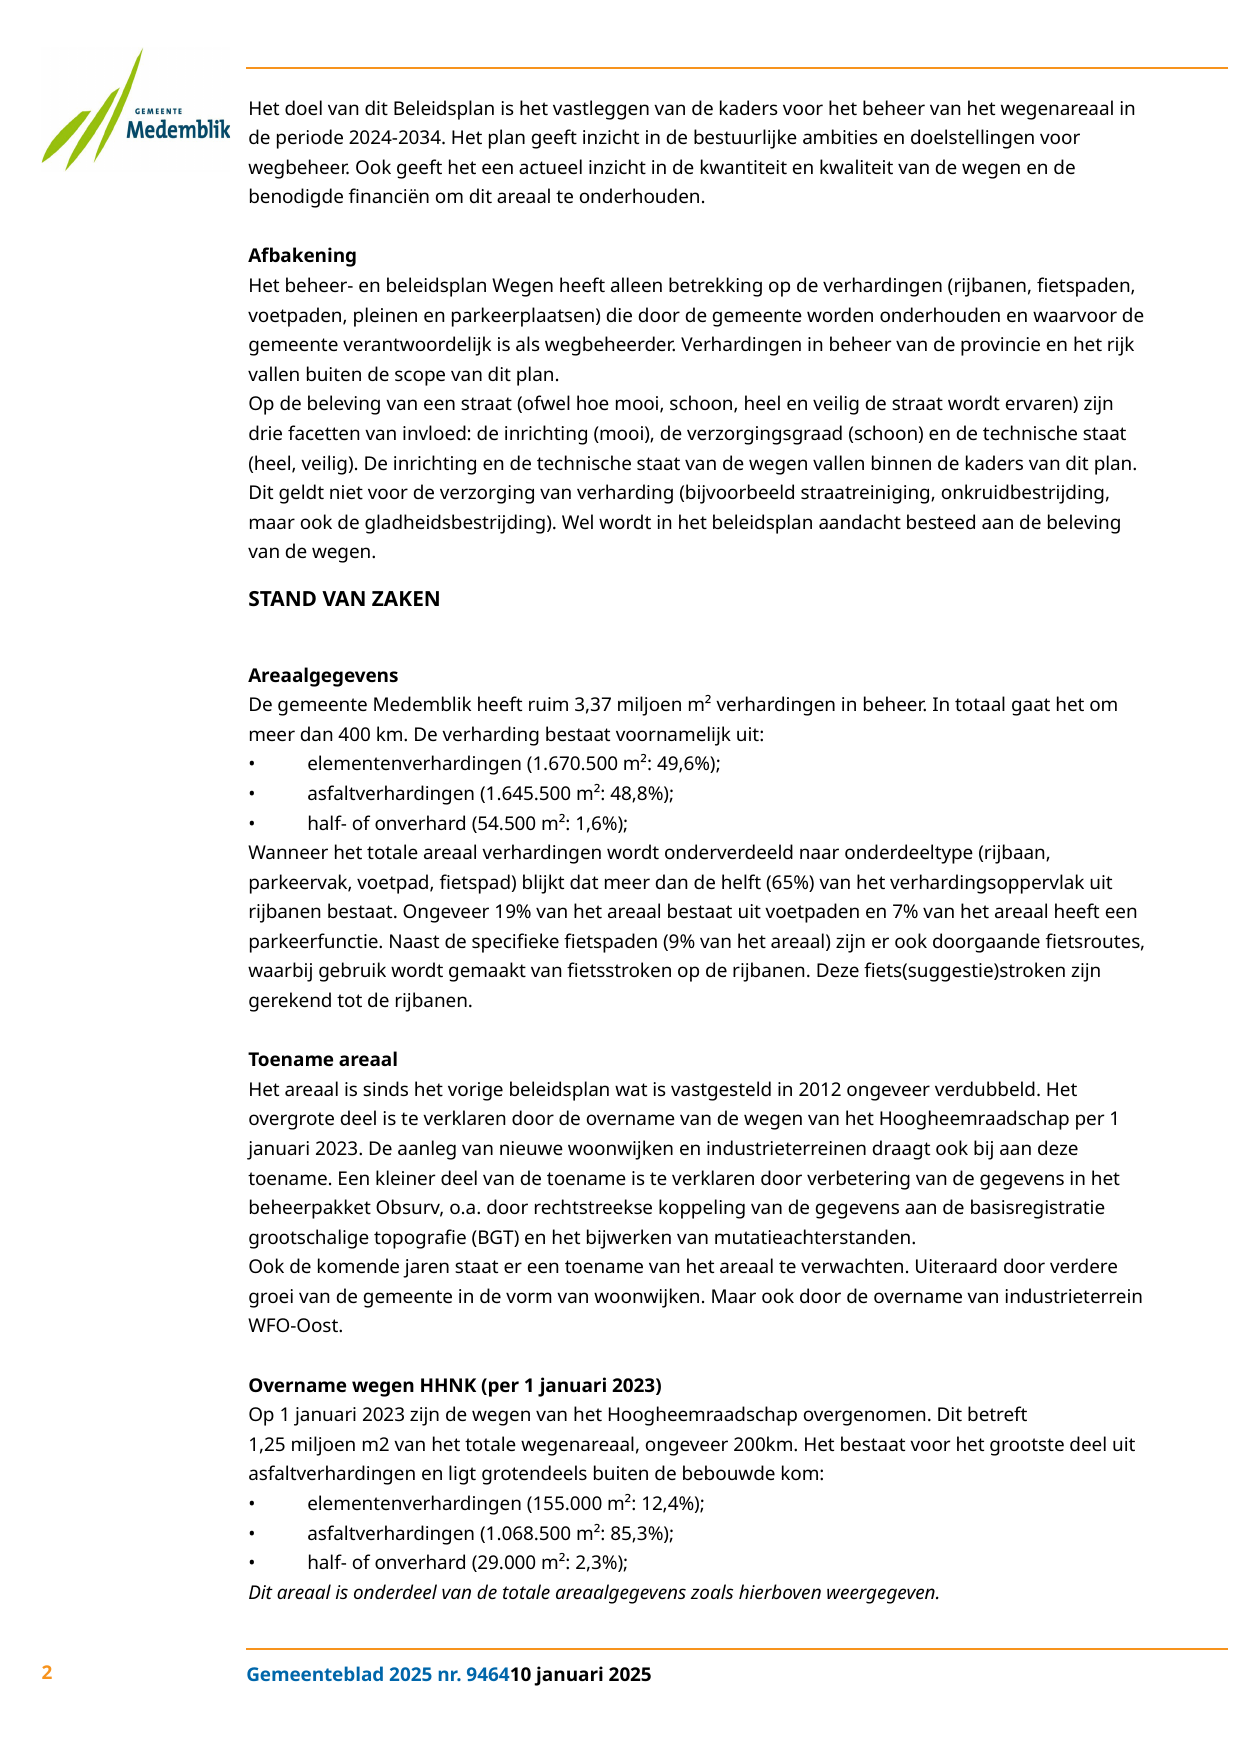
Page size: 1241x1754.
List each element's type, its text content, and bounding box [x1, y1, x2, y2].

list half- of onverhard (54.500 m²: 1,6%); [248, 810, 1152, 836]
list half- of onverhard (29.000 m²: 2,3%); [248, 1549, 1152, 1575]
text Wanneer het totale areaal verhardingen wordt onderverdeeld naar onderdeeltype (rijbaan, parkeervak, voetpad, fietspad) blijkt dat meer dan de helft (65%) van het verhardingsoppervlak uit rijbanen bestaat. Ongeveer 19% van het areaal bestaat uit voetpaden en 7% van het areaal heeft een parkeerfunctie. Naast de specifieke fietspaden (9% van het areaal) zijn er ook doorgaande fietsroutes, waarbij gebruik wordt gemaakt van fietsstroken op de rijbanen. Deze fiets(suggestie)stroken zijn gerekend tot de rijbanen. [248, 839, 1152, 1013]
list elementenverhardingen (155.000 m²: 12,4%); [248, 1490, 1152, 1516]
text De gemeente Medemblik heeft ruim 3,37 miljoen m² verhardingen in beheer. In totaal gaat het om meer dan 400 km. De verharding bestaat voornamelijk uit: [248, 691, 1152, 747]
text Areaalgegevens [248, 662, 1152, 688]
list asfaltverhardingen (1.068.500 m²: 85,3%); [248, 1520, 1152, 1546]
text Op 1 januari 2023 zijn de wegen van het Hoogheemraadschap overgenomen. Dit betreft [248, 1401, 1152, 1427]
text Overname wegen HHNK (per 1 januari 2023) [248, 1372, 1152, 1398]
text 1,25 miljoen m2 van het totale wegenareaal, ongeveer 200km. Het bestaat voor het grootste deel uit asfaltverhardingen en ligt grotendeels buiten de bebouwde kom: [248, 1431, 1152, 1486]
text Op de beleving van een straat (ofwel hoe mooi, schoon, heel en veilig de straat wordt ervaren) zijn drie facetten van invloed: de inrichting (mooi), de verzorgingsgraad (schoon) en de technische staat (heel, veilig). De inrichting en de technische staat van de wegen vallen binnen de kaders van dit plan. Dit geldt niet voor de verzorging van verharding (bijvoorbeeld straatreiniging, onkruidbestrijding, maar ook de gladheidsbestrijding). Wel wordt in het beleidsplan aandacht besteed aan de beleving van de wegen. [248, 391, 1152, 564]
text Het doel van dit Beleidsplan is het vastleggen van de kaders voor het beheer van het wegenareaal in de periode 2024-2034. Het plan geeft inzicht in de bestuurlijke ambities en doelstellingen voor wegbeheer. Ook geeft het een actueel inzicht in de kwantiteit en kwaliteit van de wegen en de benodigde financiën om dit areaal te onderhouden. [248, 95, 1152, 209]
text STAND VAN ZAKEN [248, 584, 1152, 613]
list asfaltverhardingen (1.645.500 m²: 48,8%); [248, 780, 1152, 806]
text Ook de komende jaren staat er een toename van het areaal te verwachten. Uiteraard door verdere groei van de gemeente in de vorm van woonwijken. Maar ook door de overname van industrieterrein WFO-Oost. [248, 1253, 1152, 1338]
text Het beheer- en beleidsplan Wegen heeft alleen betrekking op de verhardingen (rijbanen, fietspaden, voetpaden, pleinen en parkeerplaatsen) die door de gemeente worden onderhouden en waarvoor de gemeente verantwoordelijk is als wegbeheerder. Verhardingen in beheer van de provincie en het rijk vallen buiten de scope van dit plan. [248, 272, 1152, 387]
text Afbakening [248, 243, 1152, 268]
text Dit areaal is onderdeel van de totale areaalgegevens zoals hierboven weergegeven. [248, 1579, 1152, 1605]
text Toename areaal [248, 1046, 1152, 1072]
picture [41, 47, 231, 172]
text Het areaal is sinds het vorige beleidsplan wat is vastgesteld in 2012 ongeveer verdubbeld. Het overgrote deel is te verklaren door de overname van de wegen van het Hoogheemraadschap per 1 januari 2023. De aanleg van nieuwe woonwijken en industrieterreinen draagt ook bij aan deze toename. Een kleiner deel van de toename is te verklaren door verbetering van de gegevens in het beheerpakket Obsurv, o.a. door rechtstreekse koppeling van de gegevens aan de basisregistratie grootschalige topografie (BGT) en het bijwerken van mutatieachterstanden. [248, 1076, 1152, 1250]
list elementenverhardingen (1.670.500 m²: 49,6%); [248, 751, 1152, 776]
